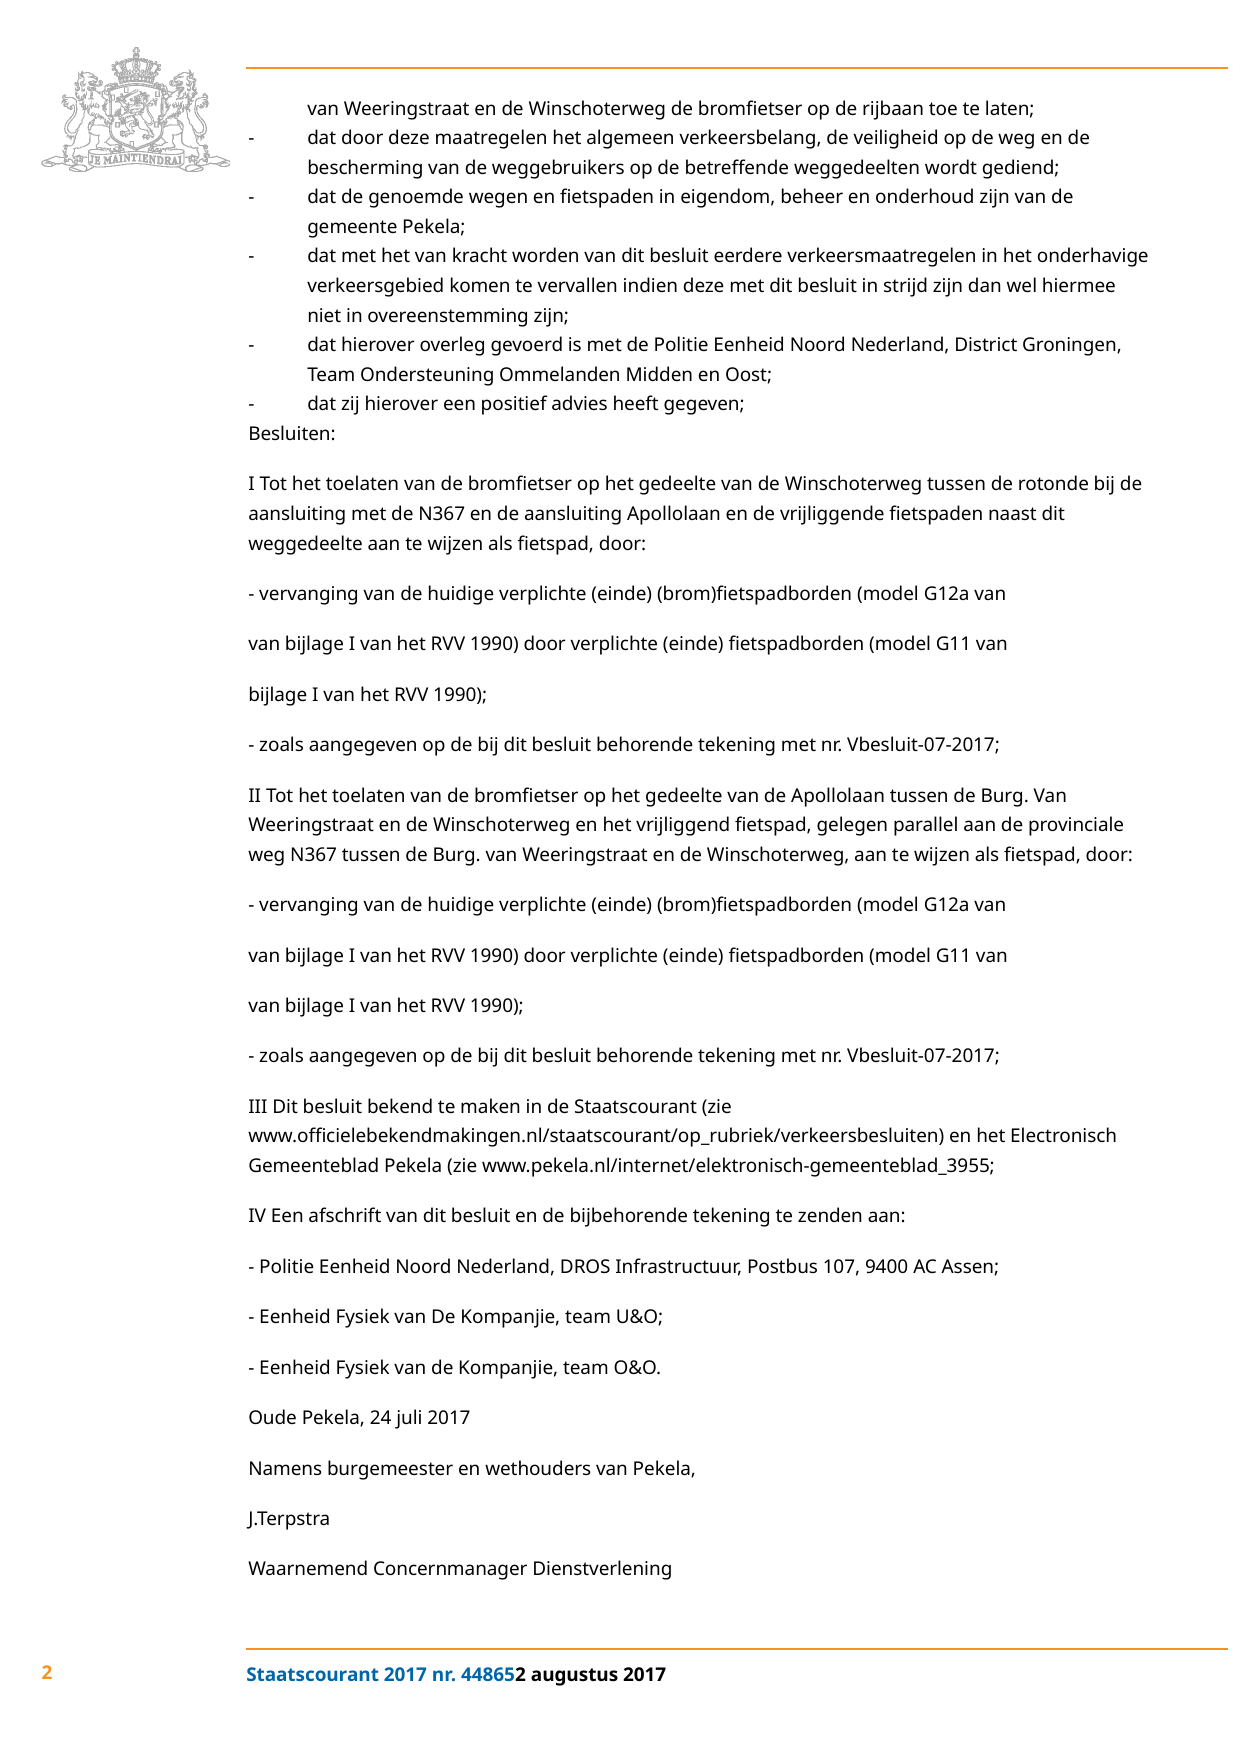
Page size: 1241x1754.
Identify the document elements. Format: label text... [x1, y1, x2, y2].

text III Dit besluit bekend te maken in de Staatscourant (zie www.officielebekendmakingen.nl/staatscourant/op_rubriek/verkeersbesluiten) en het Electronisch Gemeenteblad Pekela (zie www.pekela.nl/internet/elektronisch-gemeenteblad_3955; [248, 1093, 1152, 1178]
text J.Terpstra [248, 1505, 1152, 1531]
list dat de genoemde wegen en fietspaden in eigendom, beheer en onderhoud zijn van de gemeente Pekela; [248, 183, 1152, 239]
text bijlage I van het RVV 1990); [248, 681, 1152, 707]
text Oude Pekela, 24 juli 2017 [248, 1404, 1152, 1430]
list dat met het van kracht worden van dit besluit eerdere verkeersmaatregelen in het onderhavige verkeersgebied komen te vervallen indien deze met dit besluit in strijd zijn dan wel hiermee niet in overeenstemming zijn; [248, 243, 1152, 328]
text - zoals aangegeven op de bij dit besluit behorende tekening met nr. Vbesluit-07-2017; [248, 731, 1152, 757]
picture [41, 47, 231, 172]
list dat zij hierover een positief advies heeft gegeven; [248, 391, 1152, 416]
text IV Een afschrift van dit besluit en de bijbehorende tekening te zenden aan: [248, 1203, 1152, 1228]
text - vervanging van de huidige verplichte (einde) (brom)fietspadborden (model G12a van [248, 580, 1152, 606]
text Besluiten: [248, 420, 1152, 446]
text - vervanging van de huidige verplichte (einde) (brom)fietspadborden (model G12a van [248, 891, 1152, 917]
text - Eenheid Fysiek van de Kompanjie, team O&O. [248, 1354, 1152, 1380]
list van Weeringstraat en de Winschoterweg de bromfietser op de rijbaan toe te laten; [248, 95, 1152, 121]
text I Tot het toelaten van de bromfietser op het gedeelte van de Winschoterweg tussen de rotonde bij de aansluiting met de N367 en de aansluiting Apollolaan en de vrijliggende fietspaden naast dit weggedeelte aan te wijzen als fietspad, door: [248, 471, 1152, 556]
list dat door deze maatregelen het algemeen verkeersbelang, de veiligheid op de weg en de bescherming van de weggebruikers op de betreffende weggedeelten wordt gediend; [248, 124, 1152, 180]
text van bijlage I van het RVV 1990); [248, 992, 1152, 1018]
text Waarnemend Concernmanager Dienstverlening [248, 1556, 1152, 1581]
text - Eenheid Fysiek van De Kompanjie, team U&O; [248, 1303, 1152, 1329]
text II Tot het toelaten van de bromfietser op het gedeelte van de Apollolaan tussen de Burg. Van Weeringstraat en de Winschoterweg en het vrijliggend fietspad, gelegen parallel aan de provinciale weg N367 tussen de Burg. van Weeringstraat en de Winschoterweg, aan te wijzen als fietspad, door: [248, 782, 1152, 867]
text - Politie Eenheid Noord Nederland, DROS Infrastructuur, Postbus 107, 9400 AC Assen; [248, 1253, 1152, 1279]
text Namens burgemeester en wethouders van Pekela, [248, 1455, 1152, 1481]
text - zoals aangegeven op de bij dit besluit behorende tekening met nr. Vbesluit-07-2017; [248, 1043, 1152, 1068]
list dat hierover overleg gevoerd is met de Politie Eenheid Noord Nederland, District Groningen, Team Ondersteuning Ommelanden Midden en Oost; [248, 331, 1152, 387]
text van bijlage I van het RVV 1990) door verplichte (einde) fietspadborden (model G11 van [248, 631, 1152, 656]
text van bijlage I van het RVV 1990) door verplichte (einde) fietspadborden (model G11 van [248, 942, 1152, 968]
